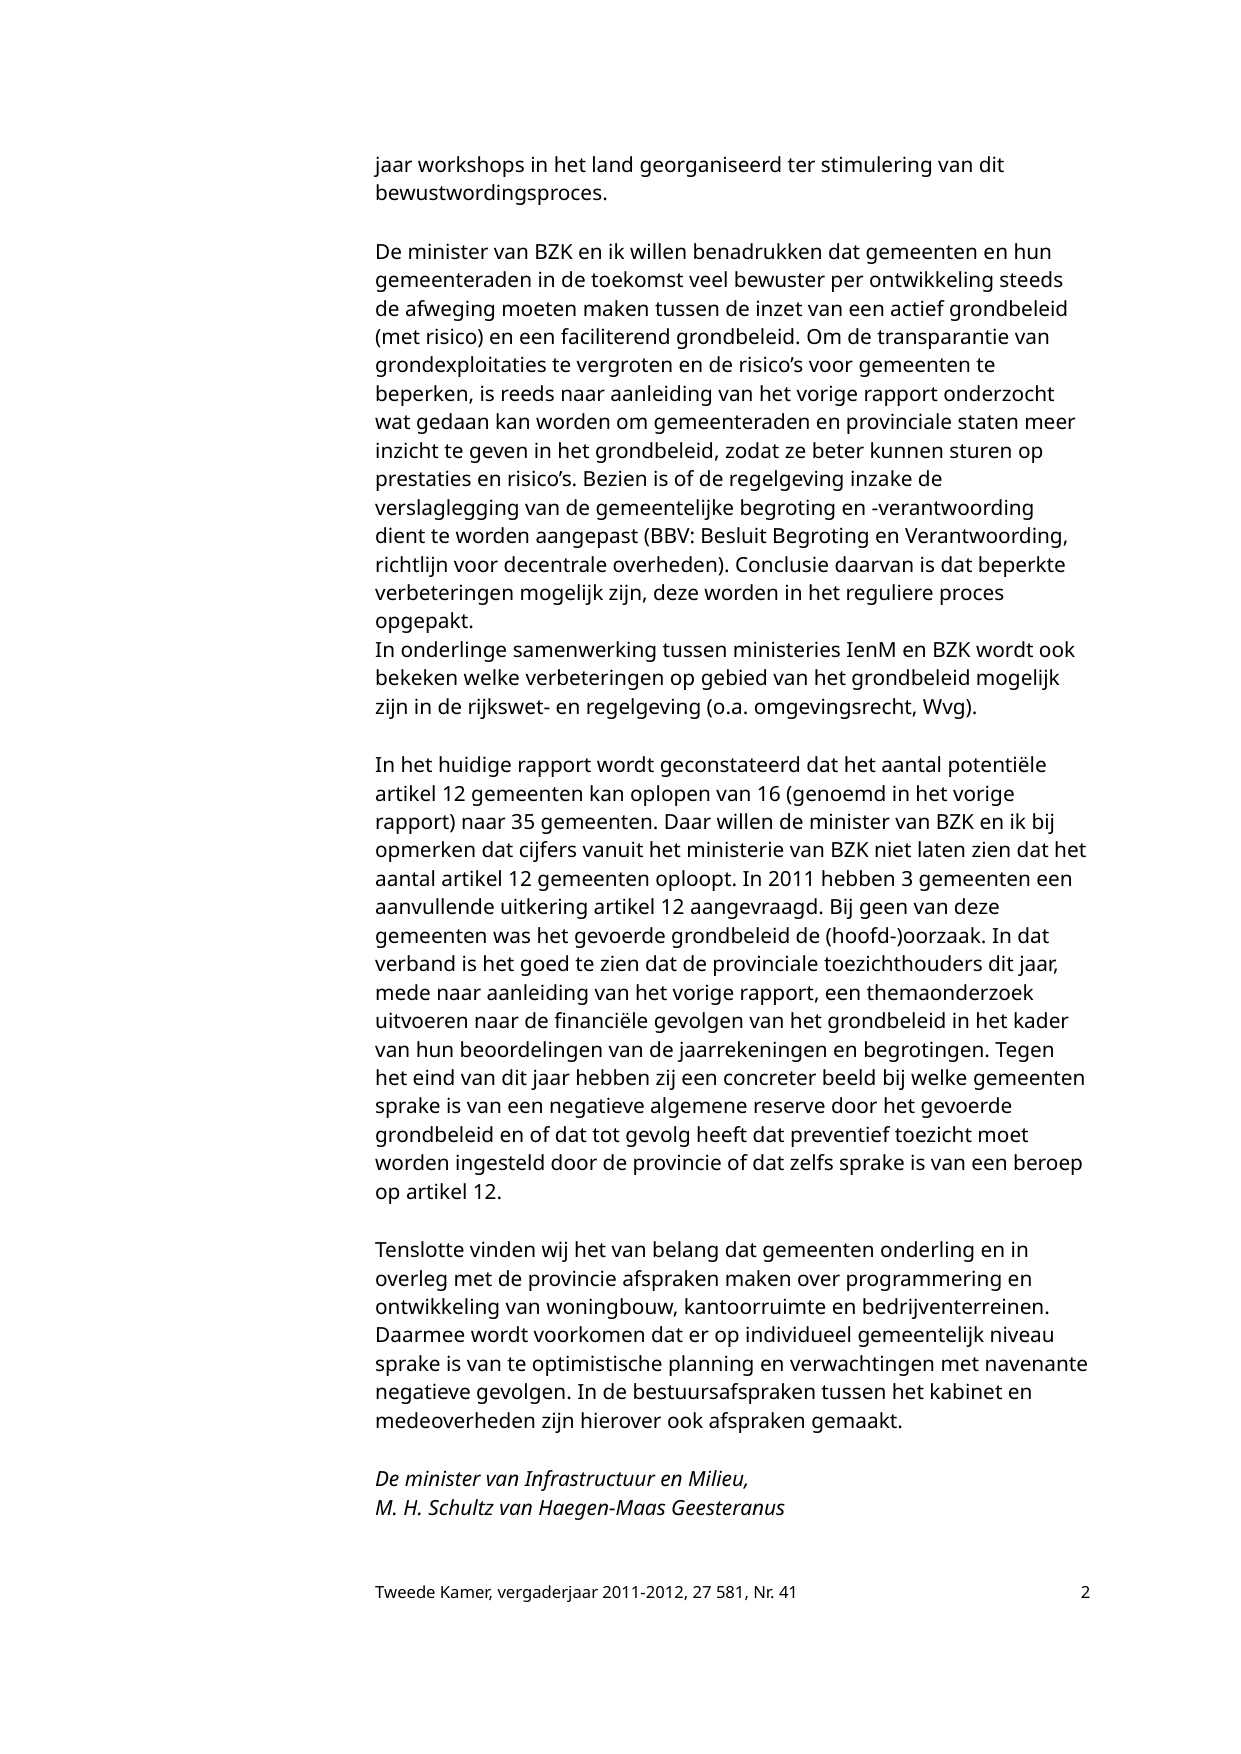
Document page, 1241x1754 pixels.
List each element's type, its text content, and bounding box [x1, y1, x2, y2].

text De minister van BZK en ik willen benadrukken dat gemeenten en hun gemeenteraden in de toekomst veel bewuster per ontwikkeling steeds de afweging moeten maken tussen de inzet van een actief grondbeleid (met risico) en een faciliterend grondbeleid. Om de transparantie van grondexploitaties te vergroten en de risico’s voor gemeenten te beperken, is reeds naar aanleiding van het vorige rapport onderzocht wat gedaan kan worden om gemeenteraden en provinciale staten meer inzicht te geven in het grondbeleid, zodat ze beter kunnen sturen op prestaties en risico’s. Bezien is of de regelgeving inzake de verslaglegging van de gemeentelijke begroting en -verantwoording dient te worden aangepast (BBV: Besluit Begroting en Verantwoording, richtlijn voor decentrale overheden). Conclusie daarvan is dat beperkte verbeteringen mogelijk zijn, deze worden in het reguliere proces opgepakt. [375, 237, 1090, 635]
text De minister van Infrastructuur en Milieu, [375, 1464, 1090, 1493]
text Tenslotte vinden wij het van belang dat gemeenten onderling en in overleg met de provincie afspraken maken over programmering en ontwikkeling van woningbouw, kantoorruimte en bedrijventerreinen. Daarmee wordt voorkomen dat er op individueel gemeentelijk niveau sprake is van te optimistische planning en verwachtingen met navenante negatieve gevolgen. In de bestuursafspraken tussen het kabinet en medeoverheden zijn hierover ook afspraken gemaakt. [375, 1235, 1090, 1434]
text jaar workshops in het land georganiseerd ter stimulering van dit bewustwordingsproces. [375, 150, 1090, 207]
text In onderlinge samenwerking tussen ministeries IenM en BZK wordt ook bekeken welke verbeteringen op gebied van het grondbeleid mogelijk zijn in de rijkswet- en regelgeving (o.a. omgevingsrecht, Wvg). [375, 635, 1090, 720]
text M. H. Schultz van Haegen-Maas Geesteranus [375, 1493, 1090, 1521]
text In het huidige rapport wordt geconstateerd dat het aantal potentiële artikel 12 gemeenten kan oplopen van 16 (genoemd in het vorige rapport) naar 35 gemeenten. Daar willen de minister van BZK en ik bij opmerken dat cijfers vanuit het ministerie van BZK niet laten zien dat het aantal artikel 12 gemeenten oploopt. In 2011 hebben 3 gemeenten een aanvullende uitkering artikel 12 aangevraagd. Bij geen van deze gemeenten was het gevoerde grondbeleid de (hoofd-)oorzaak. In dat verband is het goed te zien dat de provinciale toezichthouders dit jaar, mede naar aanleiding van het vorige rapport, een themaonderzoek uitvoeren naar de financiële gevolgen van het grondbeleid in het kader van hun beoordelingen van de jaarrekeningen en begrotingen. Tegen het eind van dit jaar hebben zij een concreter beeld bij welke gemeenten sprake is van een negatieve algemene reserve door het gevoerde grondbeleid en of dat tot gevolg heeft dat preventief toezicht moet worden ingesteld door de provincie of dat zelfs sprake is van een beroep op artikel 12. [375, 750, 1090, 1205]
